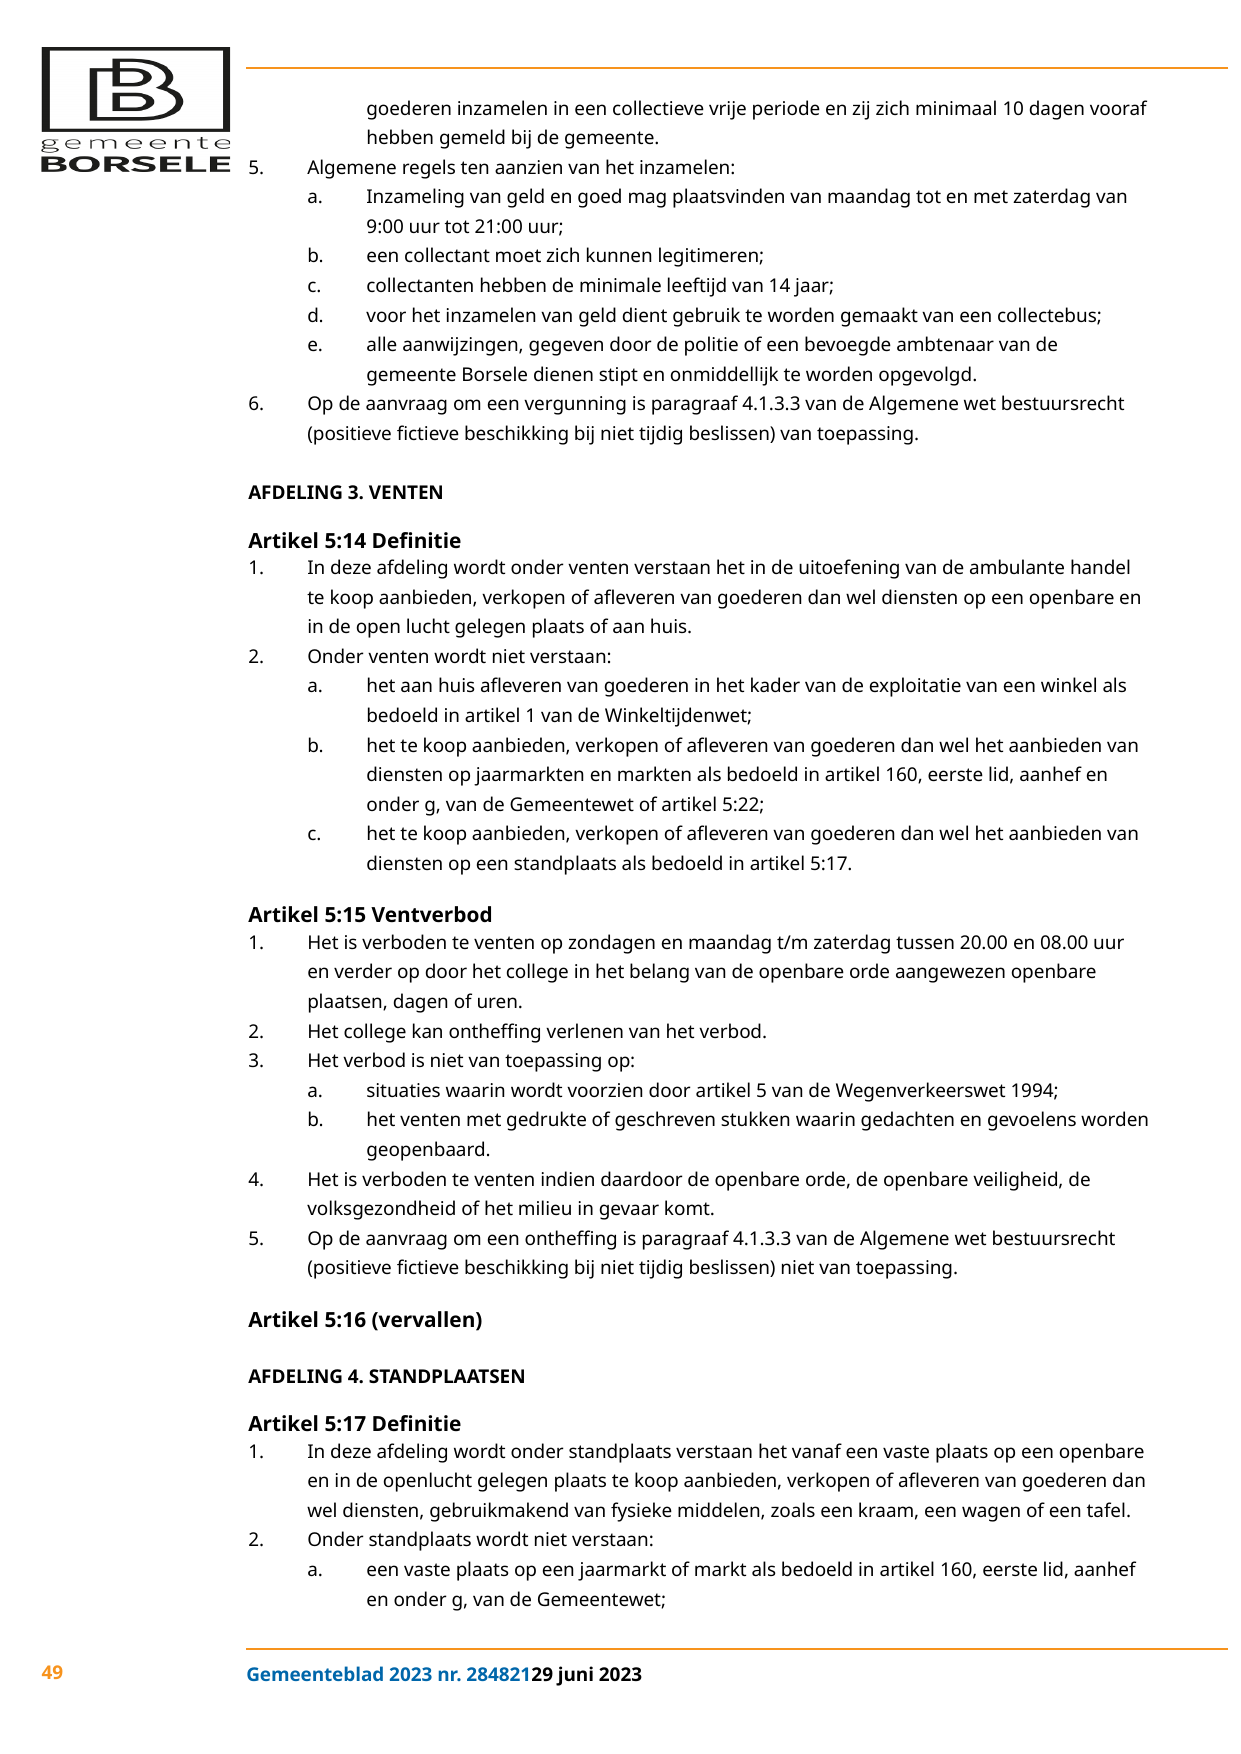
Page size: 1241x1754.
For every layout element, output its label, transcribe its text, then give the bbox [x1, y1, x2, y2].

list het te koop aanbieden, verkopen of afleveren van goederen dan wel het aanbieden van diensten op jaarmarkten en markten als bedoeld in artikel 160, eerste lid, aanhef en onder g, van de Gemeentewet of artikel 5:22; [307, 732, 1152, 817]
list In deze afdeling wordt onder standplaats verstaan het vanaf een vaste plaats op een openbare en in de openlucht gelegen plaats te koop aanbieden, verkopen of afleveren van goederen dan wel diensten, gebruikmakend van fysieke middelen, zoals een kraam, een wagen of een tafel. [248, 1438, 1152, 1523]
list Inzameling van geld en goed mag plaatsvinden van maandag tot en met zaterdag van 9:00 uur tot 21:00 uur; [307, 183, 1152, 239]
list het aan huis afleveren van goederen in het kader van de exploitatie van een winkel als bedoeld in artikel 1 van de Winkeltijdenwet; [307, 673, 1152, 728]
list Het is verboden te venten op zondagen en maandag t/m zaterdag tussen 20.00 en 08.00 uur en verder op door het college in het belang van de openbare orde aangewezen openbare plaatsen, dagen of uren. [248, 929, 1152, 1014]
list Op de aanvraag om een vergunning is paragraaf 4.1.3.3 van de Algemene wet bestuursrecht (positieve fictieve beschikking bij niet tijdig beslissen) van toepassing. [248, 391, 1152, 446]
text Artikel 5:16 (vervallen) [248, 1305, 1152, 1333]
list collectanten hebben de minimale leeftijd van 14 jaar; [307, 272, 1152, 298]
list Het college kan ontheffing verlenen van het verbod. [248, 1018, 1152, 1043]
list situaties waarin wordt voorzien door artikel 5 van de Wegenverkeerswet 1994; [307, 1077, 1152, 1103]
list Het is verboden te venten indien daardoor de openbare orde, de openbare veiligheid, de volksgezondheid of het milieu in gevaar komt. [248, 1166, 1152, 1221]
picture [41, 47, 231, 172]
list Het verbod is niet van toepassing op: [248, 1047, 1152, 1073]
list Onder standplaats wordt niet verstaan: [248, 1527, 1152, 1552]
text Artikel 5:14 Definitie [248, 526, 1152, 554]
list Algemene regels ten aanzien van het inzamelen: [248, 154, 1152, 180]
list het te koop aanbieden, verkopen of afleveren van goederen dan wel het aanbieden van diensten op een standplaats als bedoeld in artikel 5:17. [307, 821, 1152, 876]
list Op de aanvraag om een ontheffing is paragraaf 4.1.3.3 van de Algemene wet bestuursrecht (positieve fictieve beschikking bij niet tijdig beslissen) niet van toepassing. [248, 1225, 1152, 1280]
text Artikel 5:15 Ventverbod [248, 901, 1152, 929]
text AFDELING 3. VENTEN [248, 479, 1152, 505]
list een vaste plaats op een jaarmarkt of markt als bedoeld in artikel 160, eerste lid, aanhef en onder g, van de Gemeentewet; [307, 1556, 1152, 1612]
list goederen inzamelen in een collectieve vrije periode en zij zich minimaal 10 dagen vooraf hebben gemeld bij de gemeente. [307, 95, 1152, 150]
list een collectant moet zich kunnen legitimeren; [307, 243, 1152, 268]
text Artikel 5:17 Definitie [248, 1409, 1152, 1438]
list voor het inzamelen van geld dient gebruik te worden gemaakt van een collectebus; [307, 302, 1152, 328]
list In deze afdeling wordt onder venten verstaan het in de uitoefening van de ambulante handel te koop aanbieden, verkopen of afleveren van goederen dan wel diensten op een openbare en in de open lucht gelegen plaats of aan huis. [248, 554, 1152, 639]
list het venten met gedrukte of geschreven stukken waarin gedachten en gevoelens worden geopenbaard. [307, 1107, 1152, 1162]
list alle aanwijzingen, gegeven door de politie of een bevoegde ambtenaar van de gemeente Borsele dienen stipt en onmiddellijk te worden opgevolgd. [307, 331, 1152, 387]
list Onder venten wordt niet verstaan: [248, 643, 1152, 669]
text AFDELING 4. STANDPLAATSEN [248, 1363, 1152, 1389]
